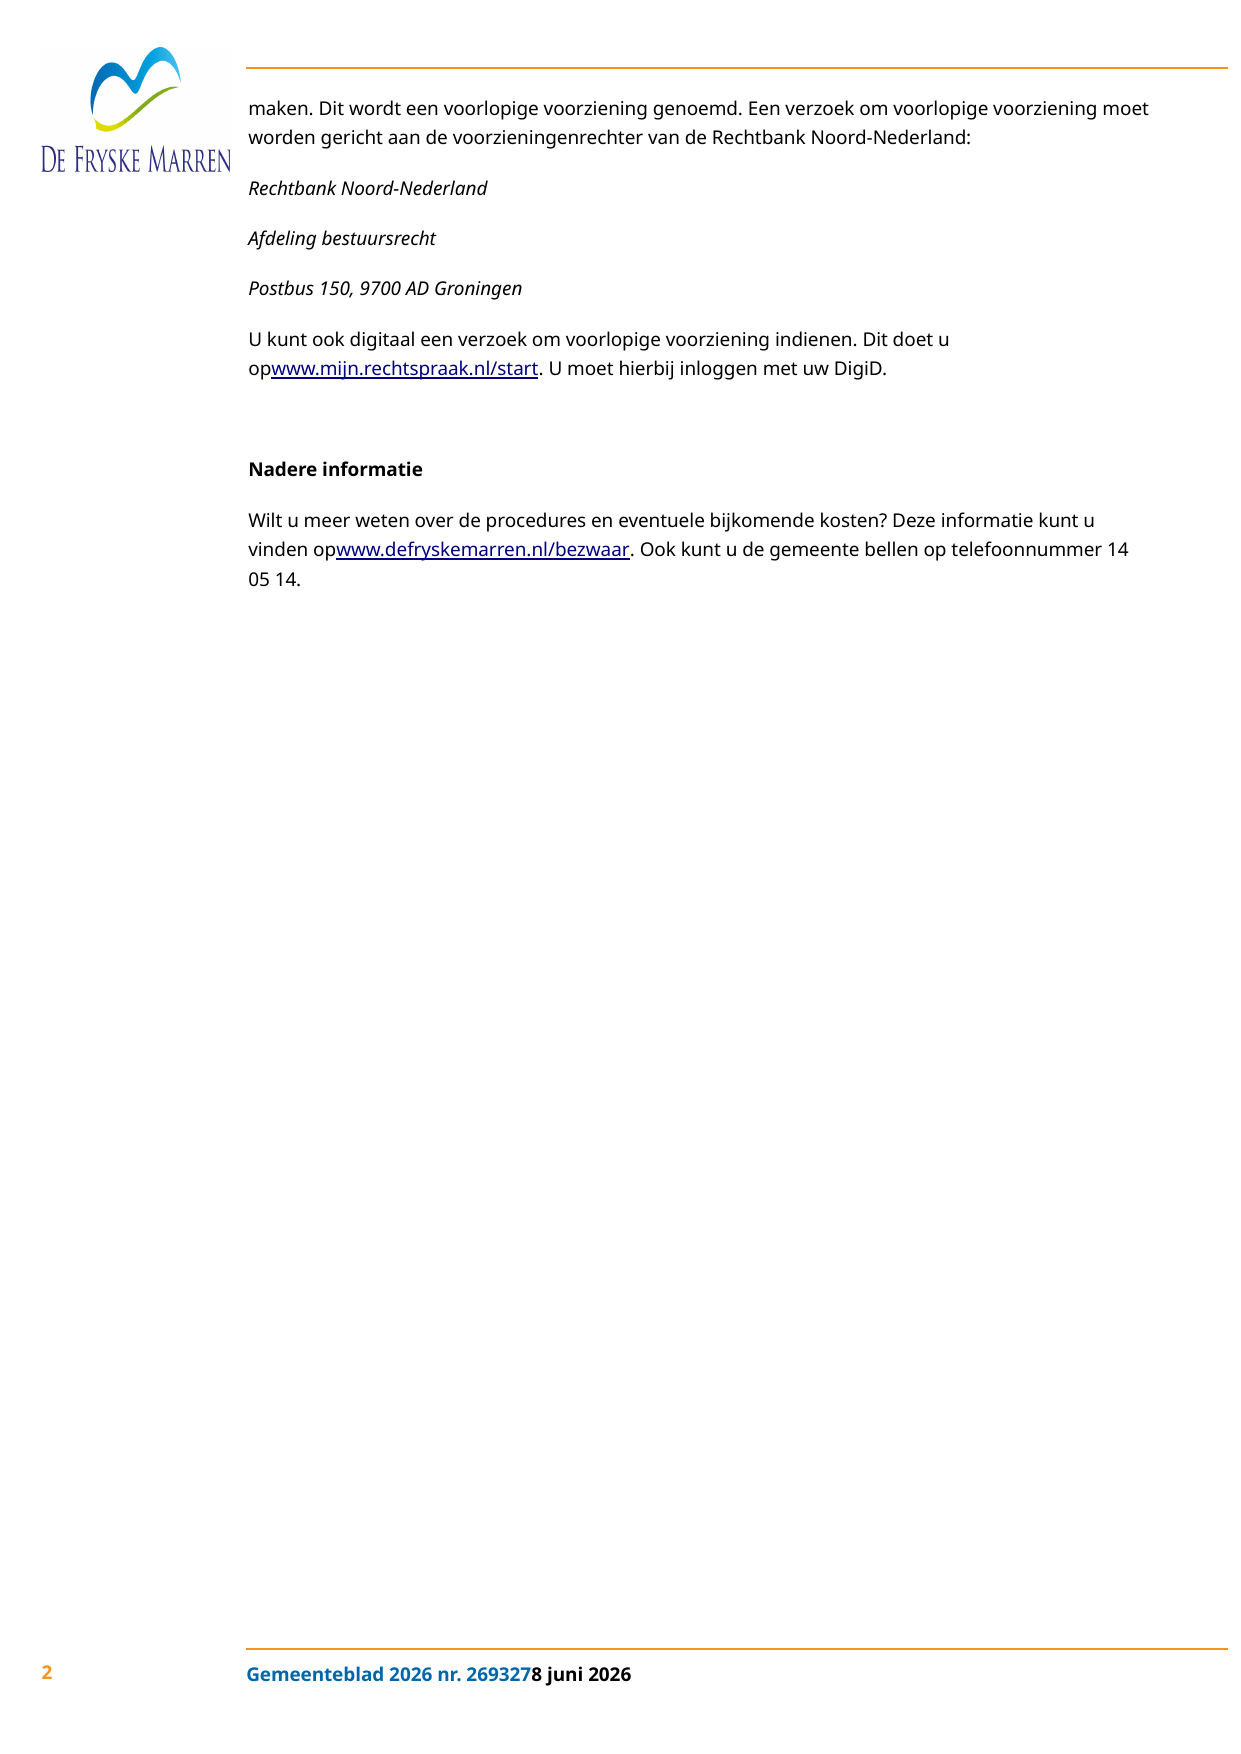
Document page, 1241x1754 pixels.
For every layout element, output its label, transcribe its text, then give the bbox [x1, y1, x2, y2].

text U kunt ook digitaal een verzoek om voorlopige voorziening indienen. Dit doet u opwww.mijn.rechtspraak.nl/start. U moet hierbij inloggen met uw DigiD. [248, 326, 1152, 381]
text maken. Dit wordt een voorlopige voorziening genoemd. Een verzoek om voorlopige voorziening moet worden gericht aan de voorzieningenrechter van de Rechtbank Noord-Nederland: [248, 95, 1152, 150]
text Postbus 150, 9700 AD Groningen [248, 276, 1152, 301]
text Afdeling bestuursrecht [248, 225, 1152, 251]
picture [41, 47, 231, 172]
text Wilt u meer weten over de procedures en eventuele bijkomende kosten? Deze informatie kunt u vinden opwww.defryskemarren.nl/bezwaar. Ook kunt u de gemeente bellen op telefoonnummer 14 05 14. [248, 507, 1152, 592]
text Nadere informatie [248, 456, 1152, 482]
text Rechtbank Noord-Nederland [248, 175, 1152, 201]
